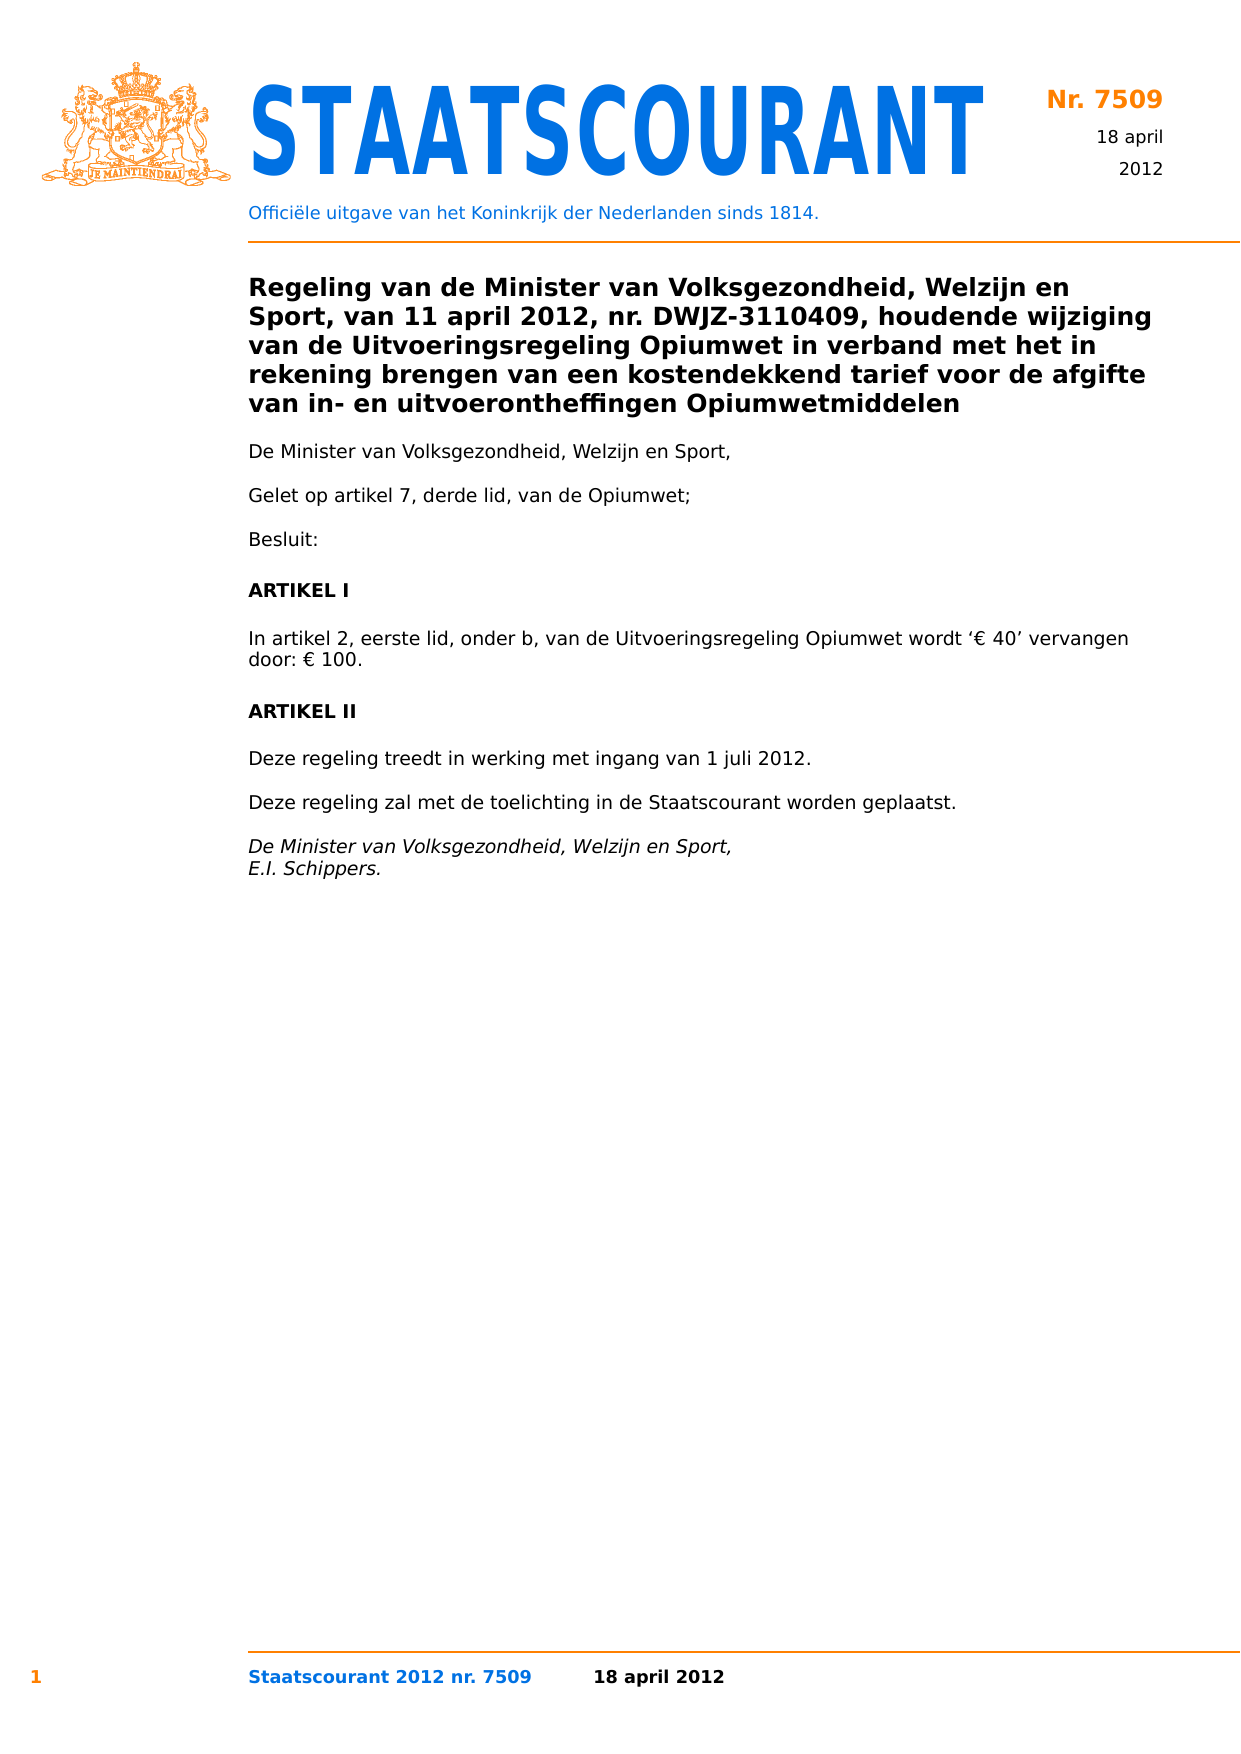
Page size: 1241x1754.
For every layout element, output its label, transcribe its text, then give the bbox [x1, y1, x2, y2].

table_header [25, 62, 248, 241]
text Gelet op artikel 7, derde lid, van de Opiumwet; [248, 484, 1163, 507]
table_header STAATSCOURANT [248, 62, 998, 203]
text De Minister van Volksgezondheid, Welzijn en Sport, [248, 441, 1163, 463]
text Deze regeling treedt in werking met ingang van 1 juli 2012. [248, 748, 1163, 770]
text De Minister van Volksgezondheid, Welzijn en Sport, E.I. Schippers. [248, 836, 1163, 880]
picture [41, 62, 231, 186]
text Deze regeling zal met de toelichting in de Staatscourant worden geplaatst. [248, 792, 1163, 814]
table_cell Officiële uitgave van het Koninkrijk der Nederlanden sinds 1814. [248, 203, 1240, 241]
subtitle Regeling van de Minister van Volksgezondheid, Welzijn en Sport, van 11 april 2012, nr. DWJZ-3110409, houdende wijziging van de Uitvoeringsregeling Opiumwet in verband met het in rekening brengen van een kostendekkend tarief voor de afgifte van in- en uitvoerontheffingen Opiumwetmiddelen [248, 273, 1163, 419]
table_header Nr. 7509 [998, 62, 1240, 121]
subtitle ARTIKEL I [248, 580, 1163, 602]
text In artikel 2, eerste lid, onder b, van de Uitvoeringsregeling Opiumwet wordt ‘€ 40’ vervangen door: € 100. [248, 627, 1163, 671]
table_cell 18 april [998, 121, 1240, 153]
text Besluit: [248, 528, 1163, 550]
subtitle ARTIKEL II [248, 701, 1163, 723]
table_cell 2012 [998, 153, 1240, 203]
